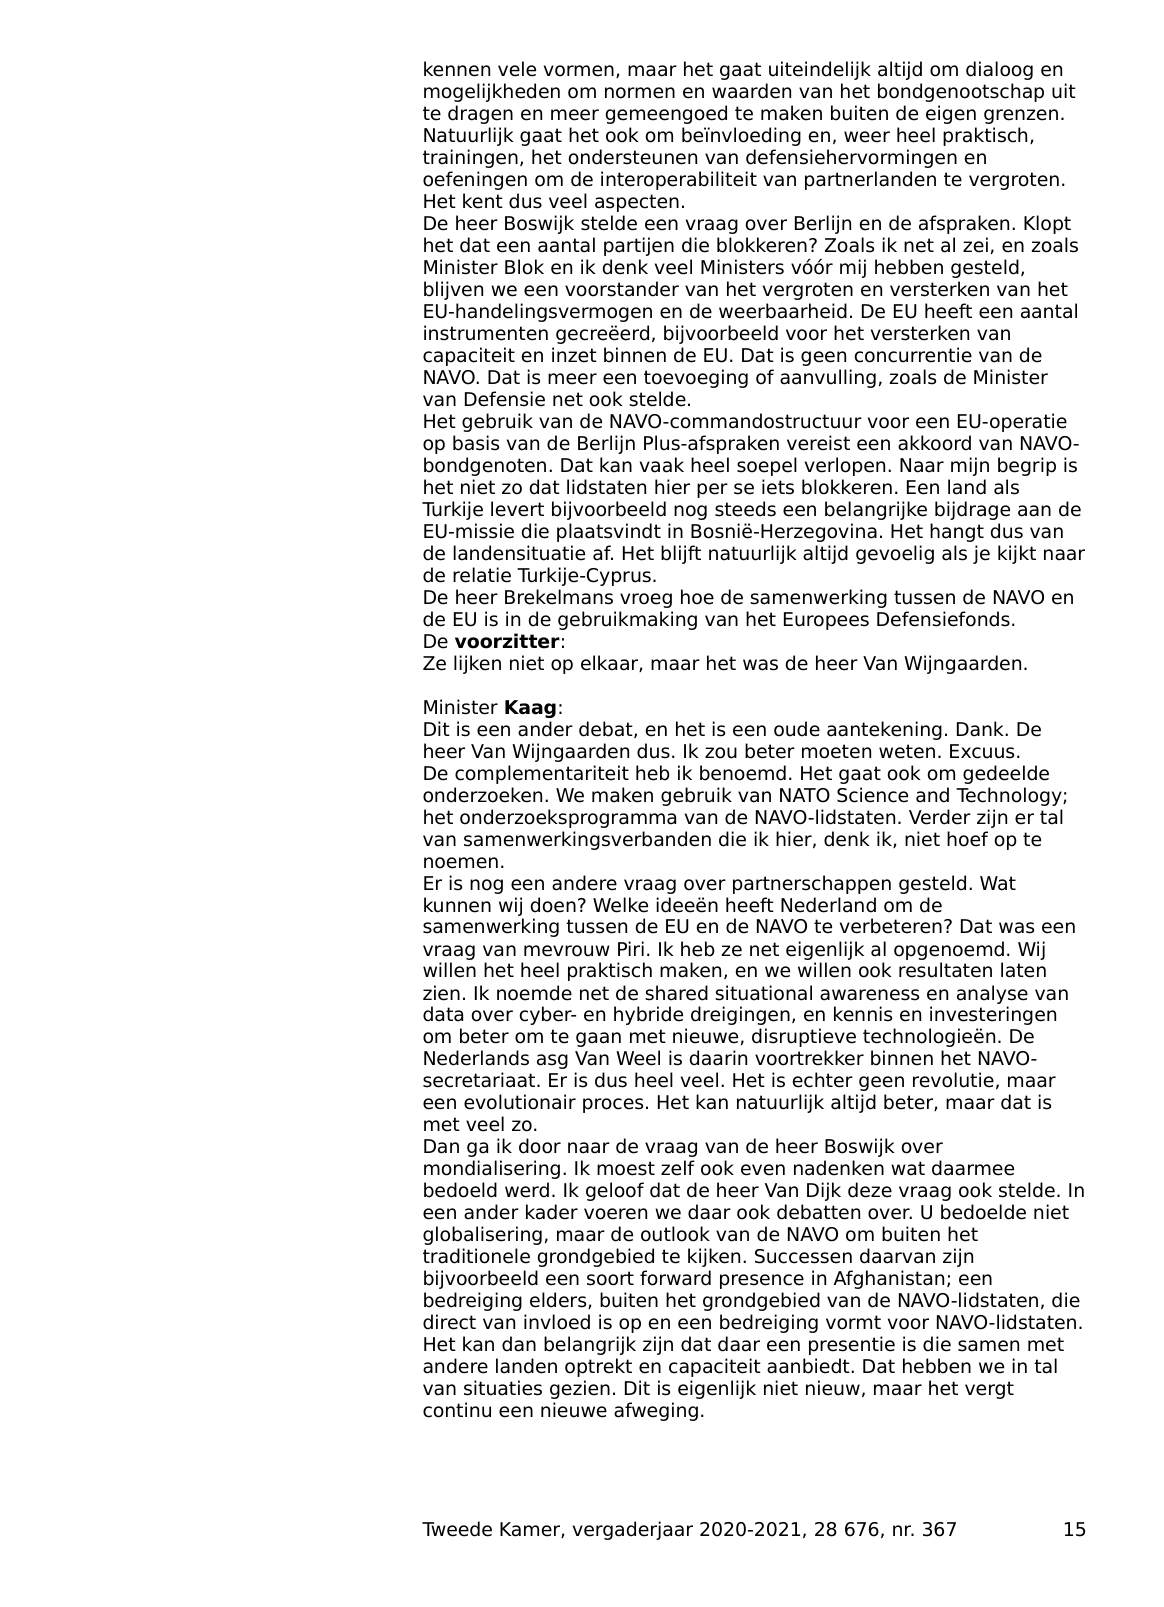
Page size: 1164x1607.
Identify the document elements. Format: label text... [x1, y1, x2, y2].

text De heer Boswijk stelde een vraag over Berlijn en de afspraken. Klopt het dat een aantal partijen die blokkeren? Zoals ik net al zei, en zoals Minister Blok en ik denk veel Ministers vóór mij hebben gesteld, blijven we een voorstander van het vergroten en versterken van het EU-handelingsvermogen en de weerbaarheid. De EU heeft een aantal instrumenten gecreëerd, bijvoorbeeld voor het versterken van capaciteit en inzet binnen de EU. Dat is geen concurrentie van de NAVO. Dat is meer een toevoeging of aanvulling, zoals de Minister van Defensie net ook stelde. [422, 213, 1087, 411]
text De heer Brekelmans vroeg hoe de samenwerking tussen de NAVO en de EU is in de gebruikmaking van het Europees Defensiefonds. [422, 587, 1087, 631]
text De voorzitter: [422, 631, 1087, 652]
text De complementariteit heb ik benoemd. Het gaat ook om gedeelde onderzoeken. We maken gebruik van NATO Science and Technology; het onderzoeksprogramma van de NAVO-lidstaten. Verder zijn er tal van samenwerkingsverbanden die ik hier, denk ik, niet hoef op te noemen. [422, 763, 1087, 872]
text Dan ga ik door naar de vraag van de heer Boswijk over mondialisering. Ik moest zelf ook even nadenken wat daarmee bedoeld werd. Ik geloof dat de heer Van Dijk deze vraag ook stelde. In een ander kader voeren we daar ook debatten over. U bedoelde niet globalisering, maar de outlook van de NAVO om buiten het traditionele grondgebied te kijken. Successen daarvan zijn bijvoorbeeld een soort forward presence in Afghanistan; een bedreiging elders, buiten het grondgebied van de NAVO-lidstaten, die direct van invloed is op en een bedreiging vormt voor NAVO-lidstaten. Het kan dan belangrijk zijn dat daar een presentie is die samen met andere landen optrekt en capaciteit aanbiedt. Dat hebben we in tal van situaties gezien. Dit is eigenlijk niet nieuw, maar het vergt continu een nieuwe afweging. [422, 1136, 1087, 1422]
text kennen vele vormen, maar het gaat uiteindelijk altijd om dialoog en mogelijkheden om normen en waarden van het bondgenootschap uit te dragen en meer gemeengoed te maken buiten de eigen grenzen. Natuurlijk gaat het ook om beïnvloeding en, weer heel praktisch, trainingen, het ondersteunen van defensiehervormingen en oefeningen om de interoperabiliteit van partnerlanden te vergroten. Het kent dus veel aspecten. [422, 59, 1087, 213]
text Dit is een ander debat, en het is een oude aantekening. Dank. De heer Van Wijngaarden dus. Ik zou beter moeten weten. Excuus. [422, 719, 1087, 763]
text Ze lijken niet op elkaar, maar het was de heer Van Wijngaarden. [422, 652, 1087, 674]
text Er is nog een andere vraag over partnerschappen gesteld. Wat kunnen wij doen? Welke ideeën heeft Nederland om de samenwerking tussen de EU en de NAVO te verbeteren? Dat was een vraag van mevrouw Piri. Ik heb ze net eigenlijk al opgenoemd. Wij willen het heel praktisch maken, en we willen ook resultaten laten zien. Ik noemde net de shared situational awareness en analyse van data over cyber- en hybride dreigingen, en kennis en investeringen om beter om te gaan met nieuwe, disruptieve technologieën. De Nederlands asg Van Weel is daarin voortrekker binnen het NAVO-secretariaat. Er is dus heel veel. Het is echter geen revolutie, maar een evolutionair proces. Het kan natuurlijk altijd beter, maar dat is met veel zo. [422, 872, 1087, 1136]
text Het gebruik van de NAVO-commandostructuur voor een EU-operatie op basis van de Berlijn Plus-afspraken vereist een akkoord van NAVO-bondgenoten. Dat kan vaak heel soepel verlopen. Naar mijn begrip is het niet zo dat lidstaten hier per se iets blokkeren. Een land als Turkije levert bijvoorbeeld nog steeds een belangrijke bijdrage aan de EU-missie die plaatsvindt in Bosnië-Herzegovina. Het hangt dus van de landensituatie af. Het blijft natuurlijk altijd gevoelig als je kijkt naar de relatie Turkije-Cyprus. [422, 411, 1087, 587]
text Minister Kaag: [422, 697, 1087, 719]
